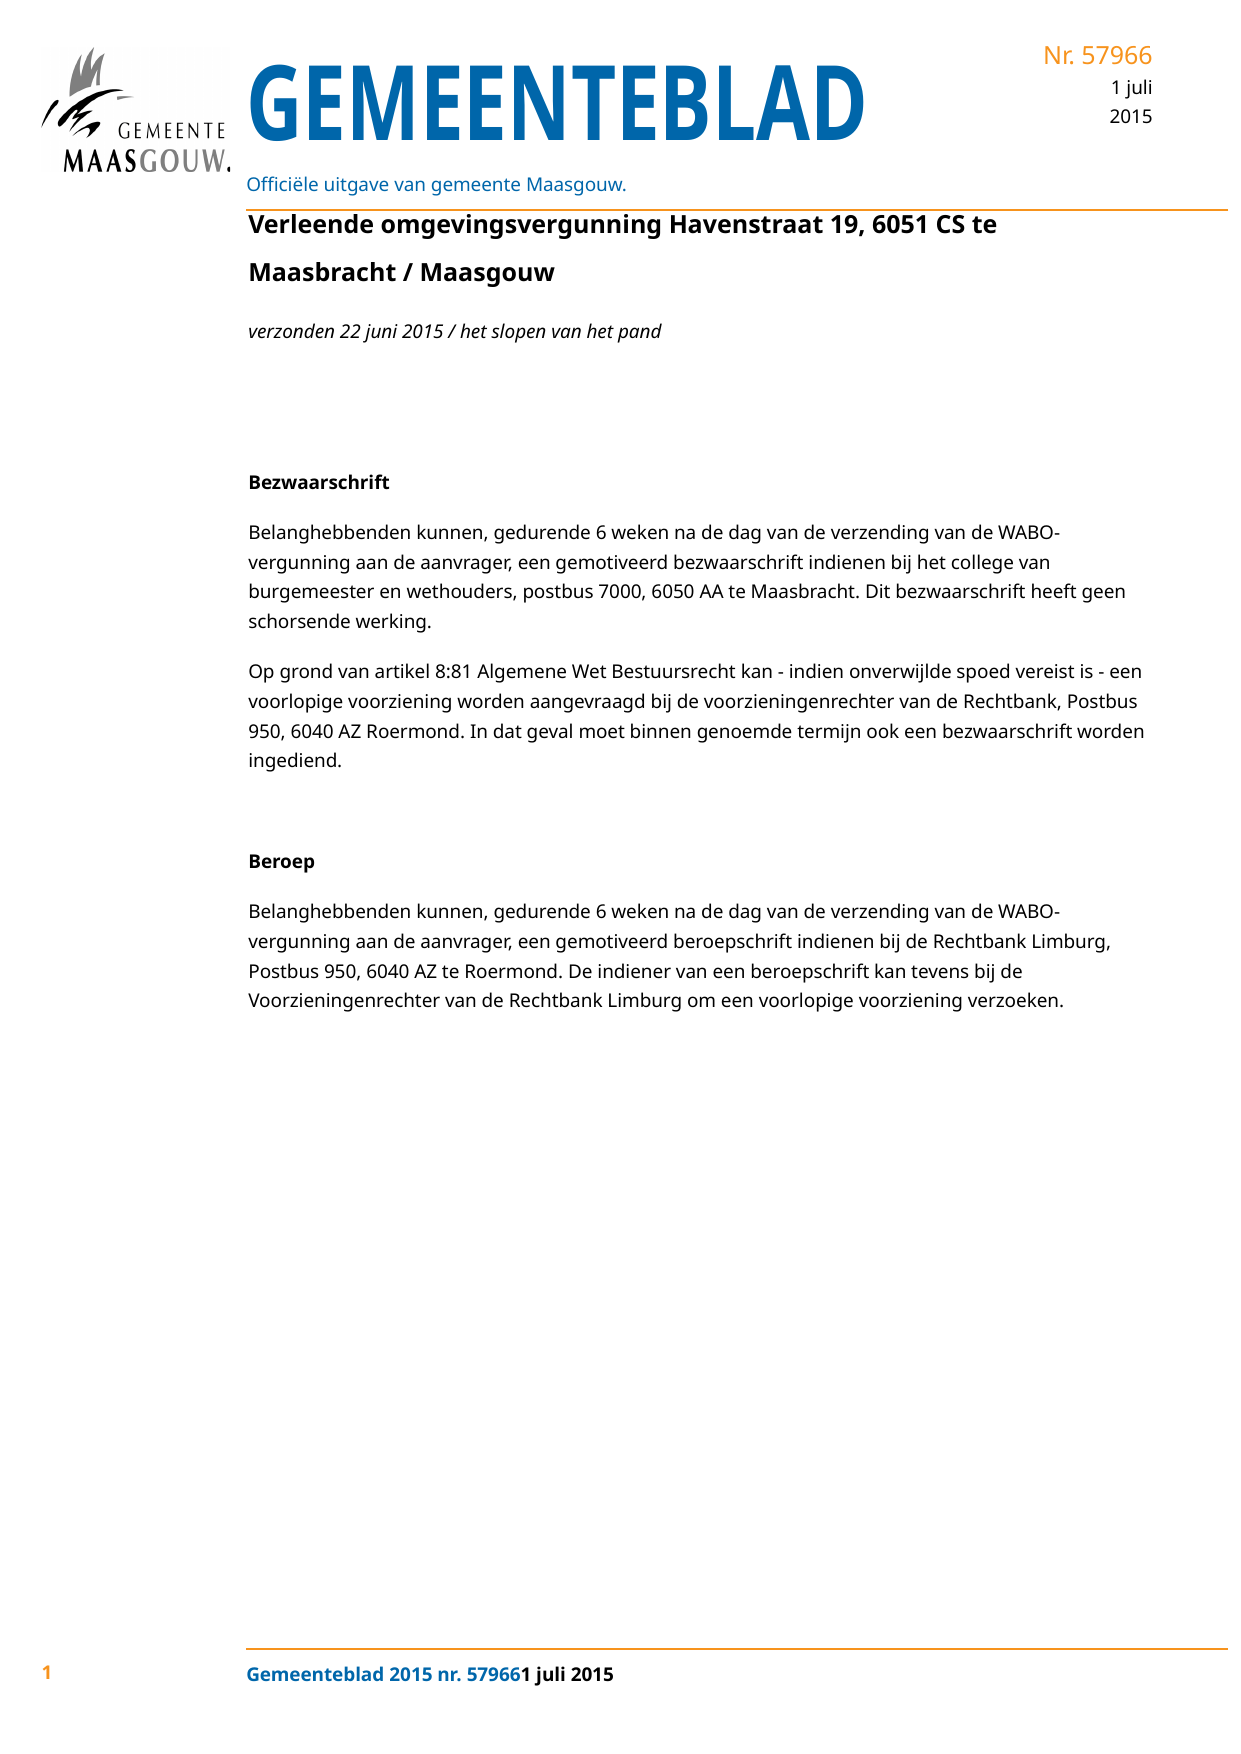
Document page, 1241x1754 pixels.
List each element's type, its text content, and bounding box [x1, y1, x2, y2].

text Bezwaarschrift [248, 469, 1152, 495]
text Belanghebbenden kunnen, gedurende 6 weken na de dag van de verzending van de WABO-vergunning aan de aanvrager, een gemotiveerd beroepschrift indienen bij de Rechtbank Limburg, Postbus 950, 6040 AZ te Roermond. De indiener van een beroepschrift kan tevens bij de Voorzieningenrechter van de Rechtbank Limburg om een voorlopige voorziening verzoeken. [248, 899, 1152, 1013]
text Belanghebbenden kunnen, gedurende 6 weken na de dag van de verzending van de WABO-vergunning aan de aanvrager, een gemotiveerd bezwaarschrift indienen bij het college van burgemeester en wethouders, postbus 7000, 6050 AA te Maasbracht. Dit bezwaarschrift heeft geen schorsende werking. [248, 519, 1152, 634]
text verzonden 22 juni 2015 / het slopen van het pand [248, 318, 1152, 344]
picture [41, 47, 231, 172]
text Verleende omgevingsvergunning Havenstraat 19, 6051 CS te Maasbracht / Maasgouw [248, 211, 1152, 288]
text Op grond van artikel 8:81 Algemene Wet Bestuursrecht kan - indien onverwijlde spoed vereist is - een voorlopige voorziening worden aangevraagd bij de voorzieningenrechter van de Rechtbank, Postbus 950, 6040 AZ Roermond. In dat geval moet binnen genoemde termijn ook een bezwaarschrift worden ingediend. [248, 659, 1152, 773]
text Beroep [248, 848, 1152, 874]
